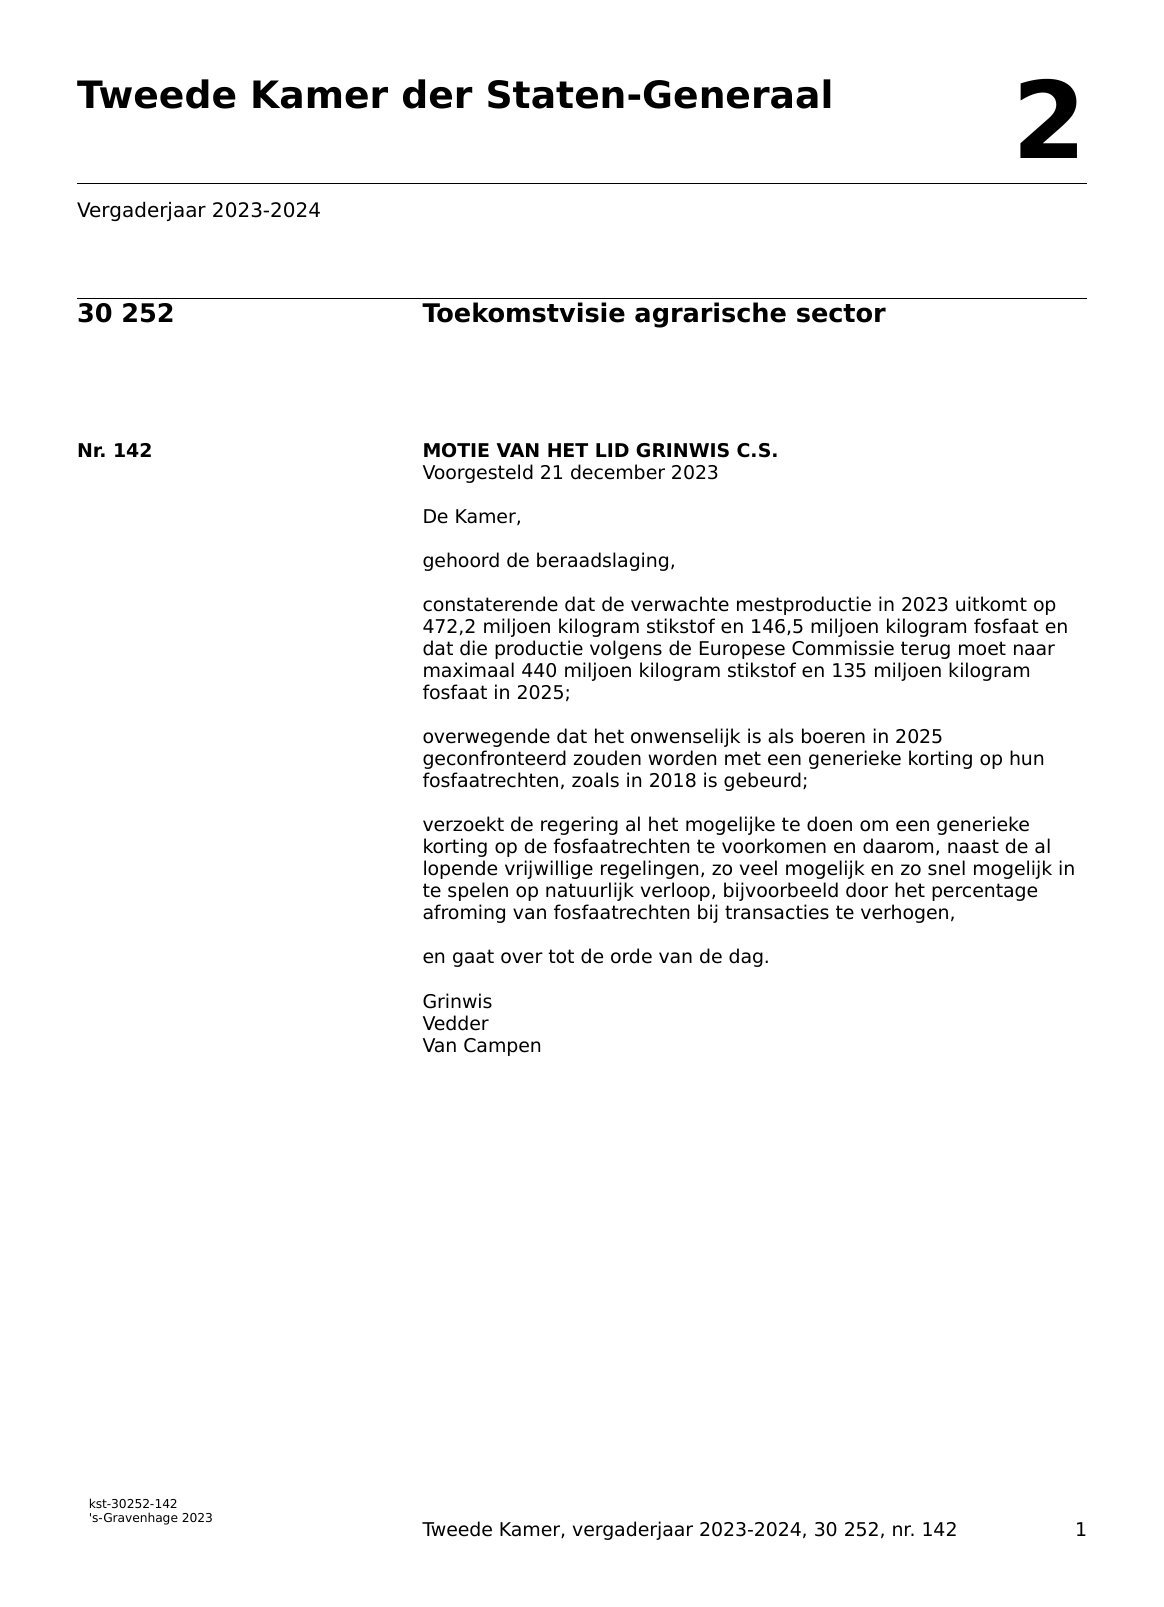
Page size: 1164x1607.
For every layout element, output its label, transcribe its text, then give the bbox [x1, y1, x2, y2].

text Voorgesteld 21 december 2023 [422, 462, 1087, 484]
table_header Tweede Kamer der Staten-Generaal [77, 59, 886, 183]
text 's-Gravenhage 2023 [88, 1511, 323, 1525]
subtitle 30 252 Toekomstvisie agrarische sector [77, 299, 1087, 329]
text kst-30252-142 [88, 1497, 323, 1511]
table_header 2 [886, 59, 1087, 183]
text en gaat over tot de orde van de dag. [422, 946, 1087, 968]
subtitle Nr. 142 MOTIE VAN HET LID GRINWIS C.S. [77, 440, 1087, 462]
text verzoekt de regering al het mogelijke te doen om een generieke korting op de fosfaatrechten te voorkomen en daarom, naast de al lopende vrijwillige regelingen, zo veel mogelijk en zo snel mogelijk in te spelen op natuurlijk verloop, bijvoorbeeld door het percentage afroming van fosfaatrechten bij transacties te verhogen, [422, 814, 1087, 924]
text Van Campen [422, 1034, 1087, 1057]
text Vedder [422, 1013, 1087, 1034]
text gehoord de beraadslaging, [422, 550, 1087, 572]
table_cell Vergaderjaar 2023-2024 [77, 184, 1087, 298]
text De Kamer, [422, 506, 1087, 528]
text Grinwis [422, 991, 1087, 1013]
text constaterende dat de verwachte mestproductie in 2023 uitkomt op 472,2 miljoen kilogram stikstof en 146,5 miljoen kilogram fosfaat en dat die productie volgens de Europese Commissie terug moet naar maximaal 440 miljoen kilogram stikstof en 135 miljoen kilogram fosfaat in 2025; [422, 594, 1087, 704]
text overwegende dat het onwenselijk is als boeren in 2025 geconfronteerd zouden worden met een generieke korting op hun fosfaatrechten, zoals in 2018 is gebeurd; [422, 726, 1087, 792]
